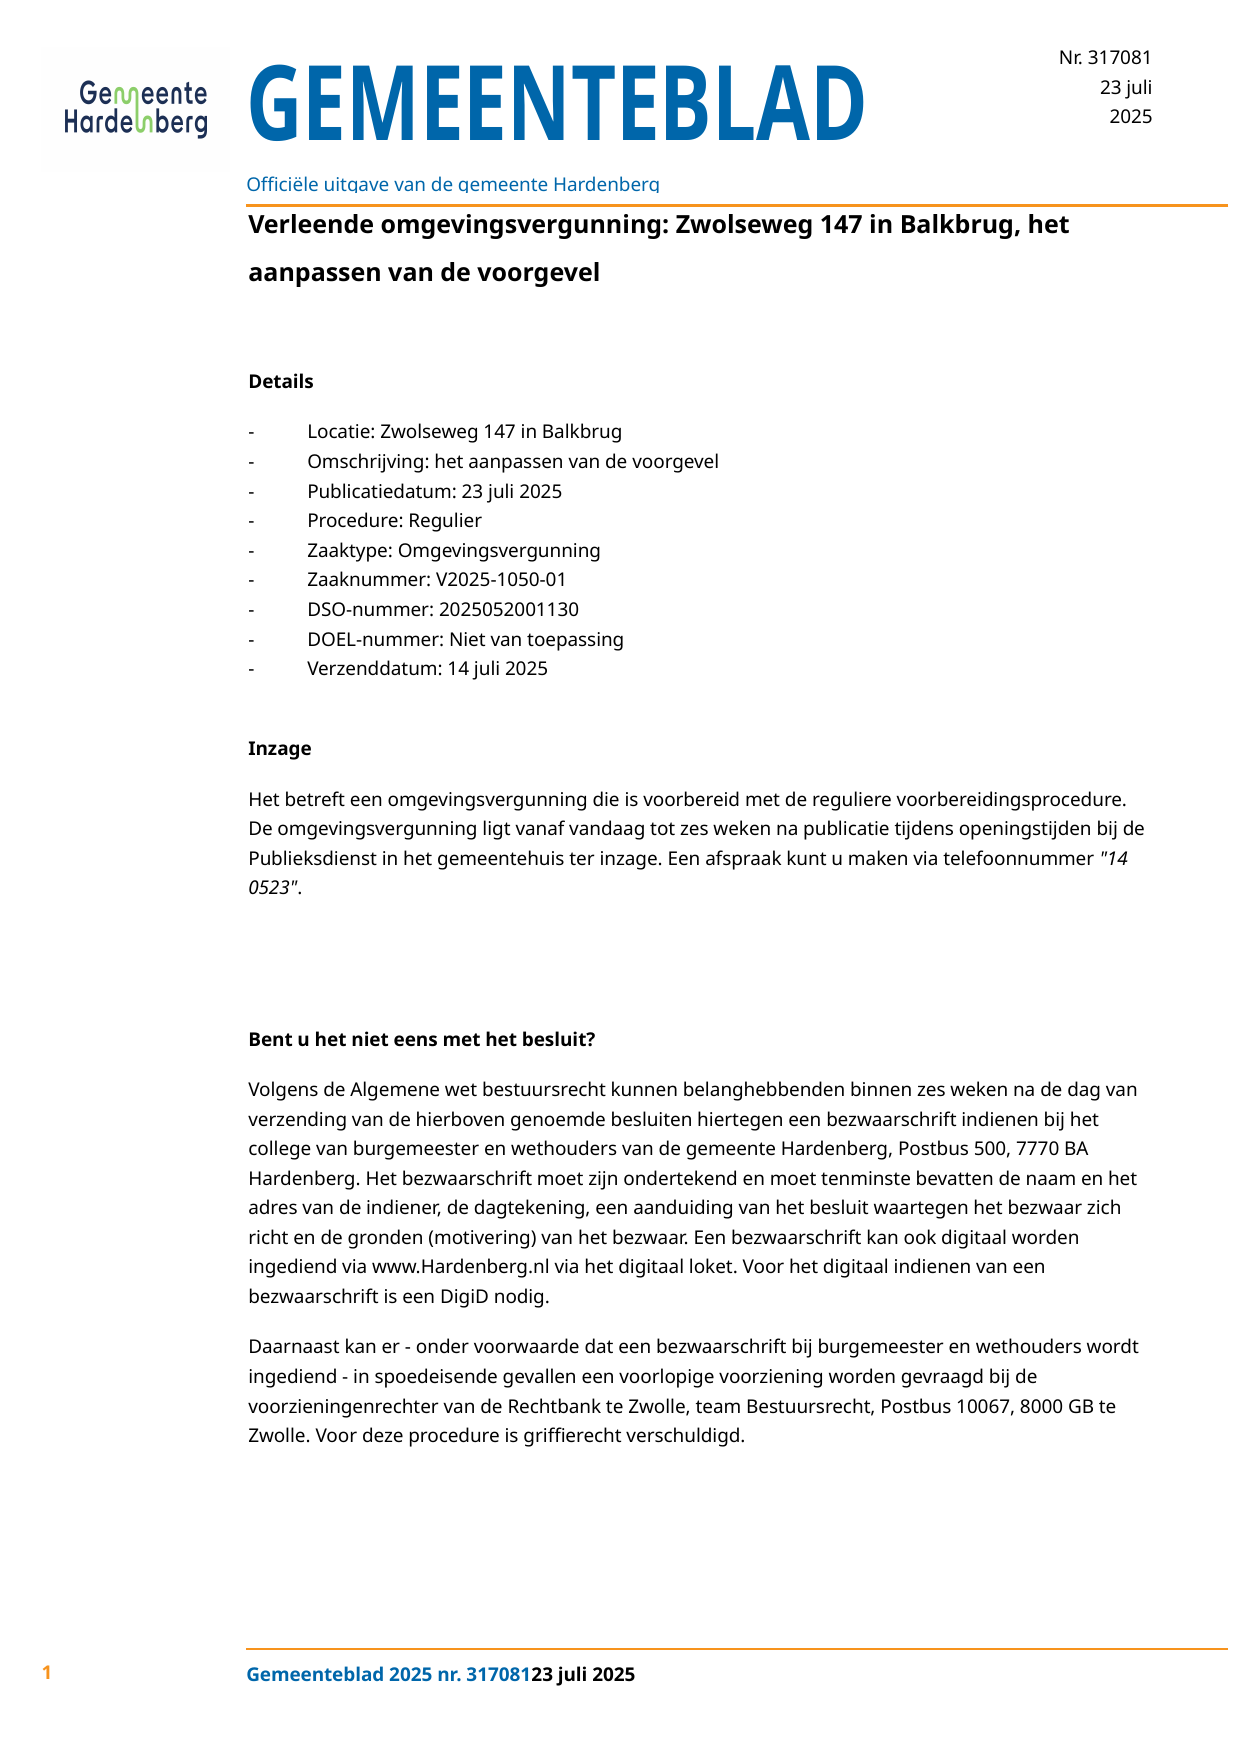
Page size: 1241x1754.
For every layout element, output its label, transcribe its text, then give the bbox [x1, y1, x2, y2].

text Details [248, 368, 1152, 394]
text Daarnaast kan er - onder voorwaarde dat een bezwaarschrift bij burgemeester en wethouders wordt ingediend - in spoedeisende gevallen een voorlopige voorziening worden gevraagd bij de voorzieningenrechter van de Rechtbank te Zwolle, team Bestuursrecht, Postbus 10067, 8000 GB te Zwolle. Voor deze procedure is griffierecht verschuldigd. [248, 1334, 1152, 1448]
list Omschrijving: het aanpassen van de voorgevel [248, 448, 1152, 474]
list Zaaknummer: V2025-1050-01 [248, 567, 1152, 592]
list Verzenddatum: 14 juli 2025 [248, 655, 1152, 681]
text Inzage [248, 735, 1152, 761]
list Locatie: Zwolseweg 147 in Balkbrug [248, 419, 1152, 444]
list Zaaktype: Omgevingsvergunning [248, 537, 1152, 563]
list Publicatiedatum: 23 juli 2025 [248, 478, 1152, 504]
list DOEL-nummer: Niet van toepassing [248, 626, 1152, 652]
text Verleende omgevingsvergunning: Zwolseweg 147 in Balkbrug, het aanpassen van de voorgevel [248, 207, 1152, 288]
text Bent u het niet eens met het besluit? [248, 1026, 1152, 1052]
list DSO-nummer: 2025052001130 [248, 596, 1152, 622]
list Procedure: Regulier [248, 507, 1152, 533]
text Het betreft een omgevingsvergunning die is voorbereid met de reguliere voorbereidingsprocedure. De omgevingsvergunning ligt vanaf vandaag tot zes weken na publicatie tijdens openingstijden bij de Publieksdienst in het gemeentehuis ter inzage. Een afspraak kunt u maken via telefoonnummer "14 0523". [248, 786, 1152, 900]
picture [41, 47, 231, 172]
text Volgens de Algemene wet bestuursrecht kunnen belanghebbenden binnen zes weken na de dag van verzending van de hierboven genoemde besluiten hiertegen een bezwaarschrift indienen bij het college van burgemeester en wethouders van de gemeente Hardenberg, Postbus 500, 7770 BA Hardenberg. Het bezwaarschrift moet zijn ondertekend en moet tenminste bevatten de naam en het adres van de indiener, de dagtekening, een aanduiding van het besluit waartegen het bezwaar zich richt en de gronden (motivering) van het bezwaar. Een bezwaarschrift kan ook digitaal worden ingediend via www.Hardenberg.nl via het digitaal loket. Voor het digitaal indienen van een bezwaarschrift is een DigiD nodig. [248, 1076, 1152, 1309]
